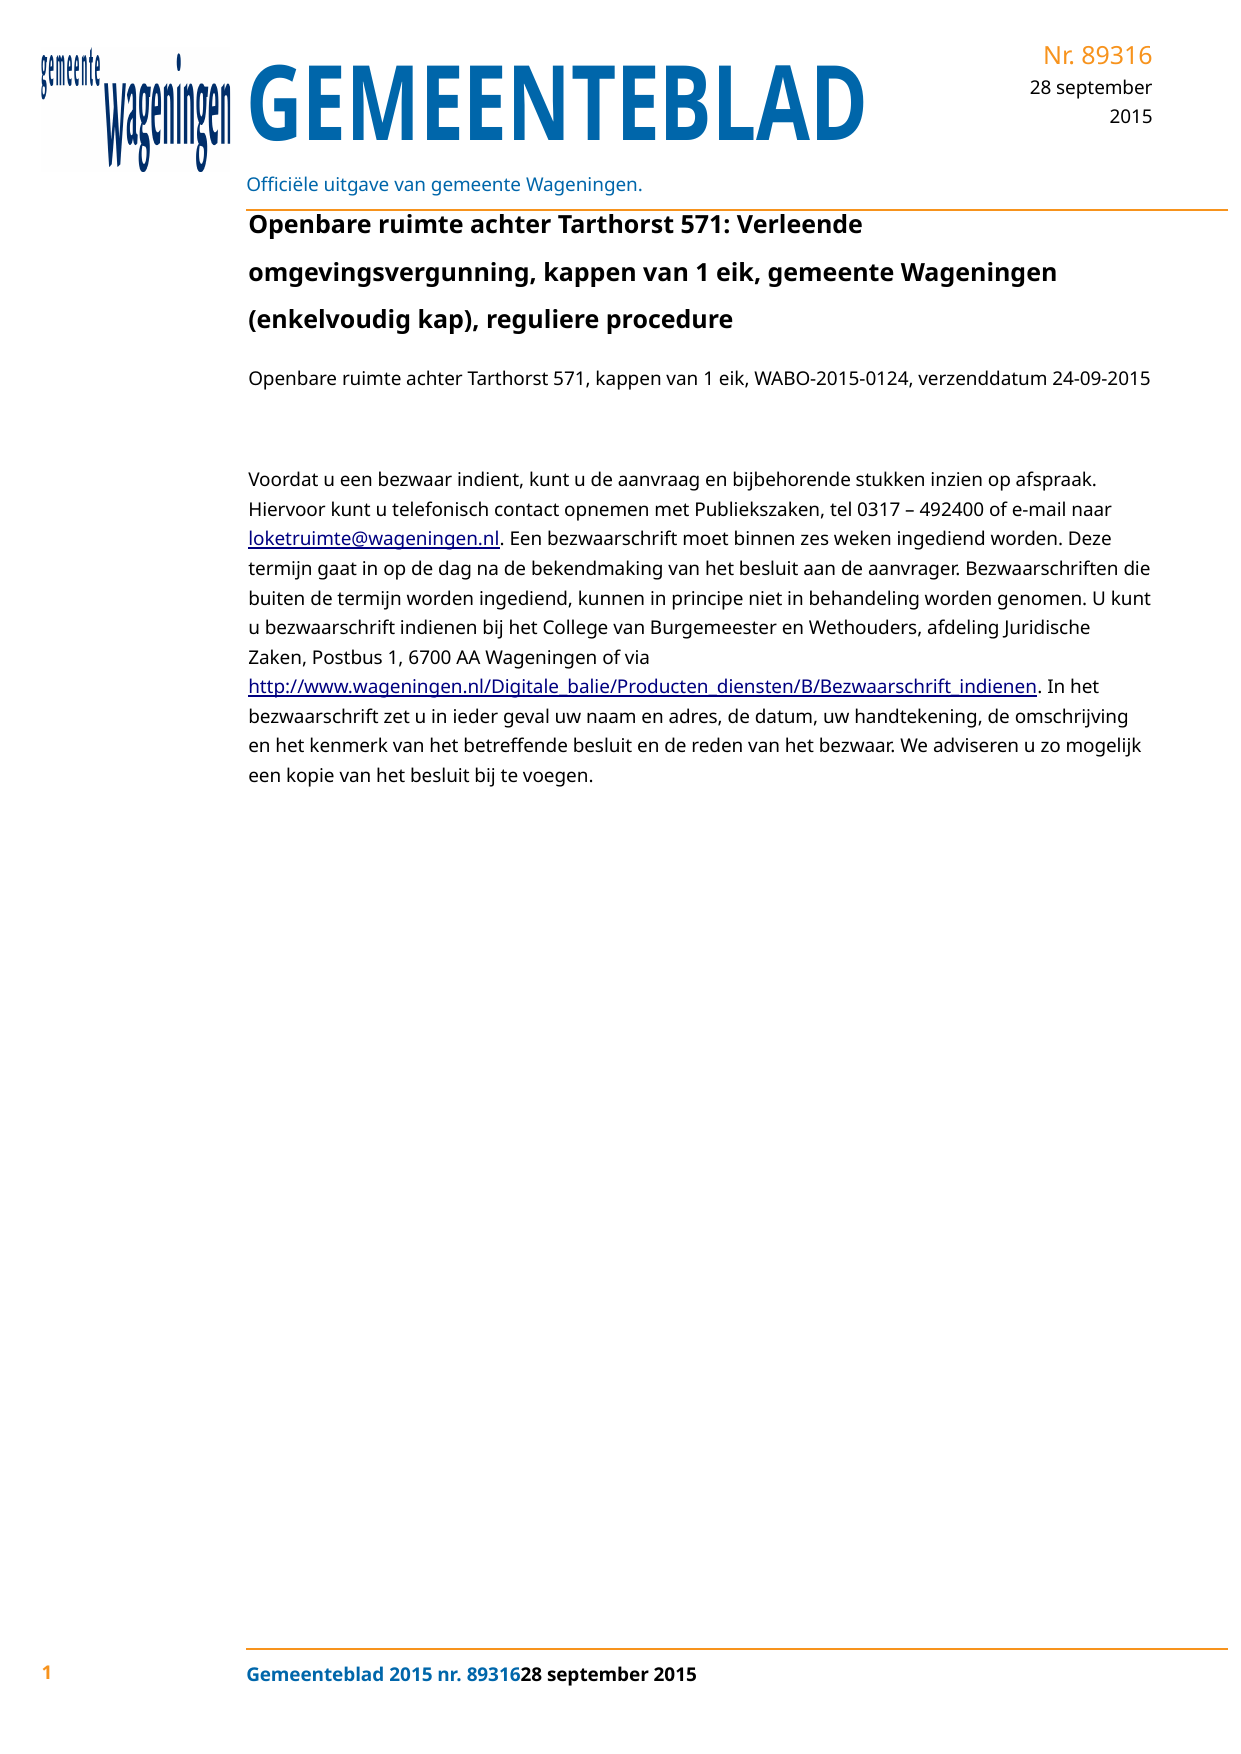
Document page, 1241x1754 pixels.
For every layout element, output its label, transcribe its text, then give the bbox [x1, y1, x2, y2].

text Voordat u een bezwaar indient, kunt u de aanvraag en bijbehorende stukken inzien op afspraak. Hiervoor kunt u telefonisch contact opnemen met Publiekszaken, tel 0317 – 492400 of e-mail naar loketruimte@wageningen.nl. Een bezwaarschrift moet binnen zes weken ingediend worden. Deze termijn gaat in op de dag na de bekendmaking van het besluit aan de aanvrager. Bezwaarschriften die buiten de termijn worden ingediend, kunnen in principe niet in behandeling worden genomen. U kunt u bezwaarschrift indienen bij het College van Burgemeester en Wethouders, afdeling Juridische Zaken, Postbus 1, 6700 AA Wageningen of via http://www.wageningen.nl/Digitale_balie/Producten_diensten/B/Bezwaarschrift_indienen. In het bezwaarschrift zet u in ieder geval uw naam en adres, de datum, uw handtekening, de omschrijving en het kenmerk van het betreffende besluit en de reden van het bezwaar. We adviseren u zo mogelijk een kopie van het besluit bij te voegen. [248, 466, 1152, 788]
text Openbare ruimte achter Tarthorst 571, kappen van 1 eik, WABO-2015-0124, verzenddatum 24-09-2015 [248, 366, 1152, 391]
text Openbare ruimte achter Tarthorst 571: Verleende omgevingsvergunning, kappen van 1 eik, gemeente Wageningen (enkelvoudig kap), reguliere procedure [248, 211, 1152, 336]
picture [41, 47, 231, 172]
